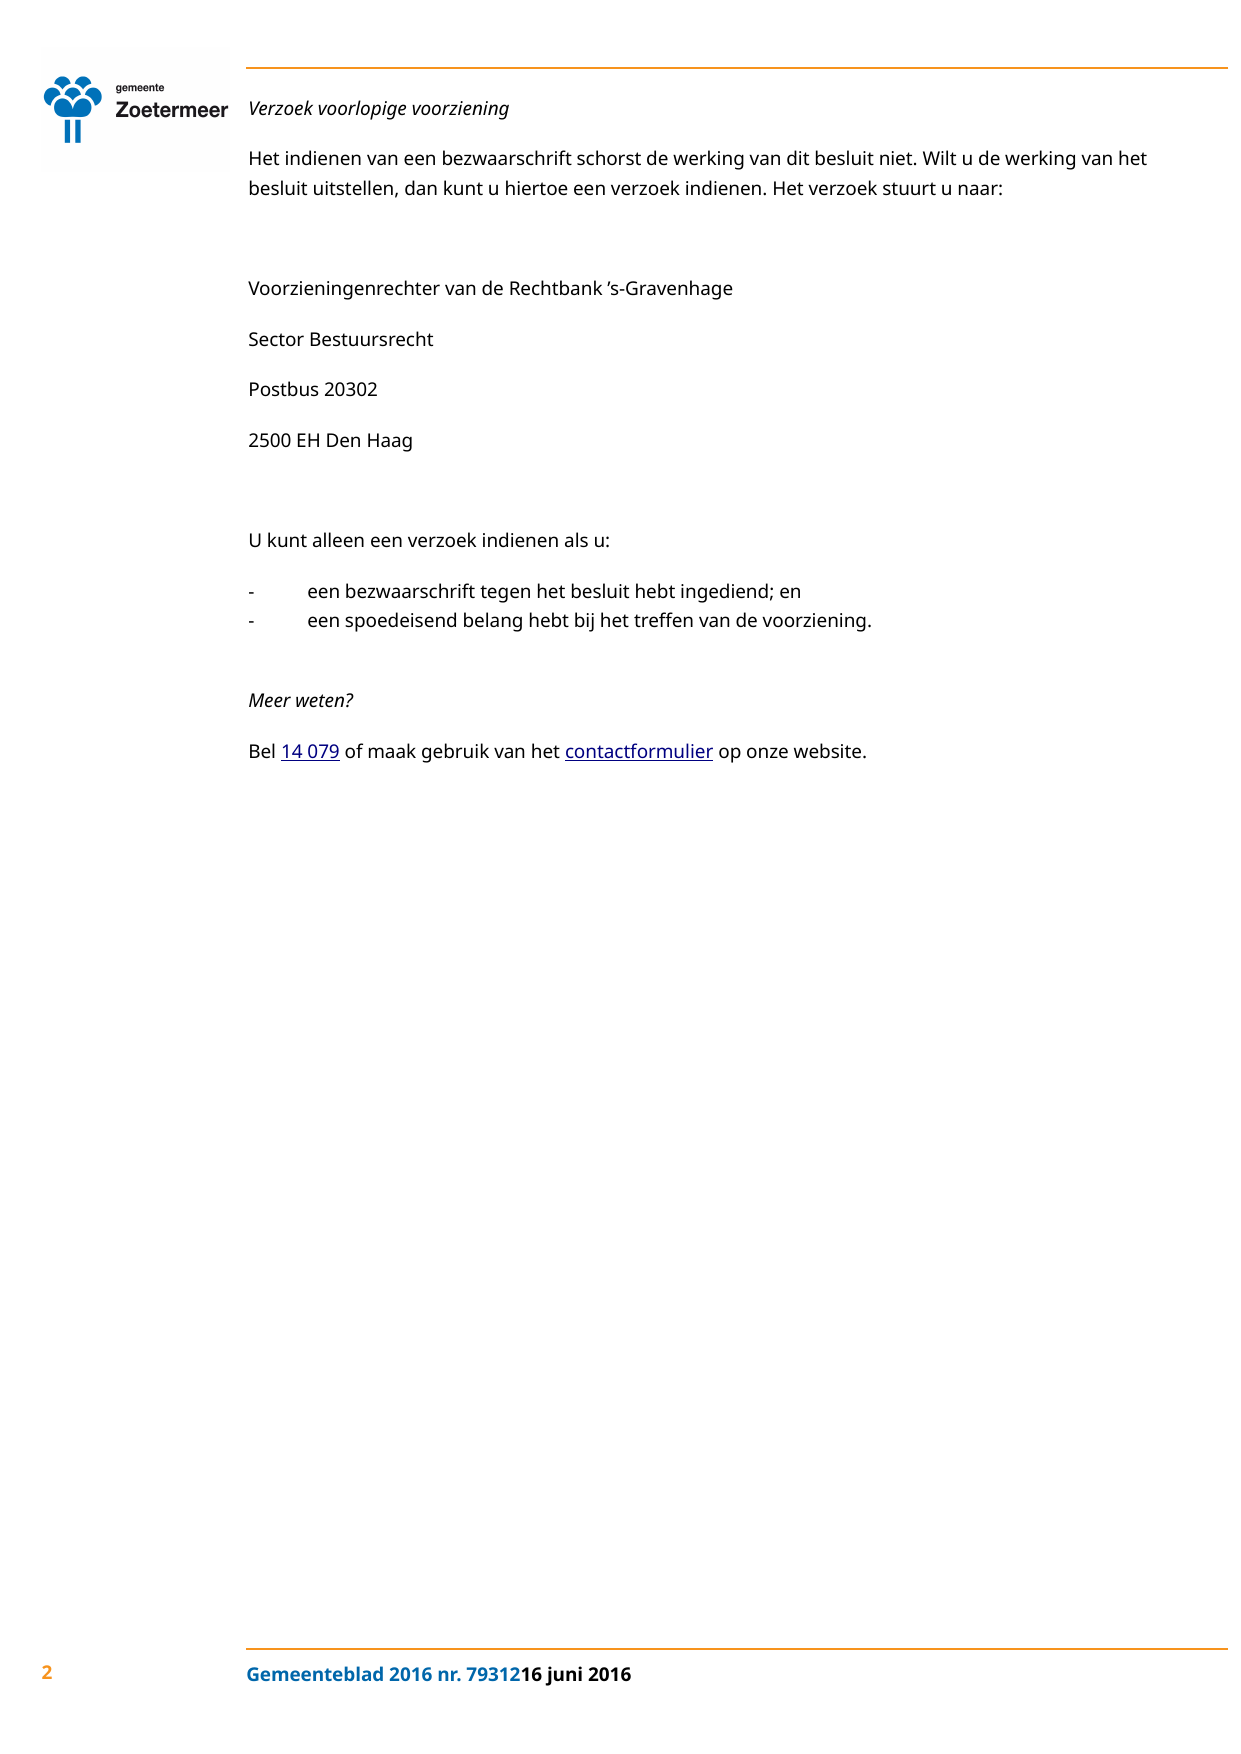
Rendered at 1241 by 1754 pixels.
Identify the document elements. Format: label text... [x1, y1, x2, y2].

text Het indienen van een bezwaarschrift schorst de werking van dit besluit niet. Wilt u de werking van het besluit uitstellen, dan kunt u hiertoe een verzoek indienen. Het verzoek stuurt u naar: [248, 145, 1152, 201]
text Bel 14 079 of maak gebruik van het contactformulier op onze website. [248, 738, 1152, 764]
text Sector Bestuursrecht [248, 326, 1152, 352]
list een spoedeisend belang hebt bij het treffen van de voorziening. [248, 608, 1152, 633]
text Postbus 20302 [248, 376, 1152, 402]
list een bezwaarschrift tegen het besluit hebt ingediend; en [248, 578, 1152, 604]
text U kunt alleen een verzoek indienen als u: [248, 528, 1152, 553]
picture [41, 47, 231, 172]
text 2500 EH Den Haag [248, 427, 1152, 453]
text Verzoek voorlopige voorziening [248, 95, 1152, 121]
text Voorzieningenrechter van de Rechtbank ’s-Gravenhage [248, 276, 1152, 301]
text Meer weten? [248, 688, 1152, 713]
